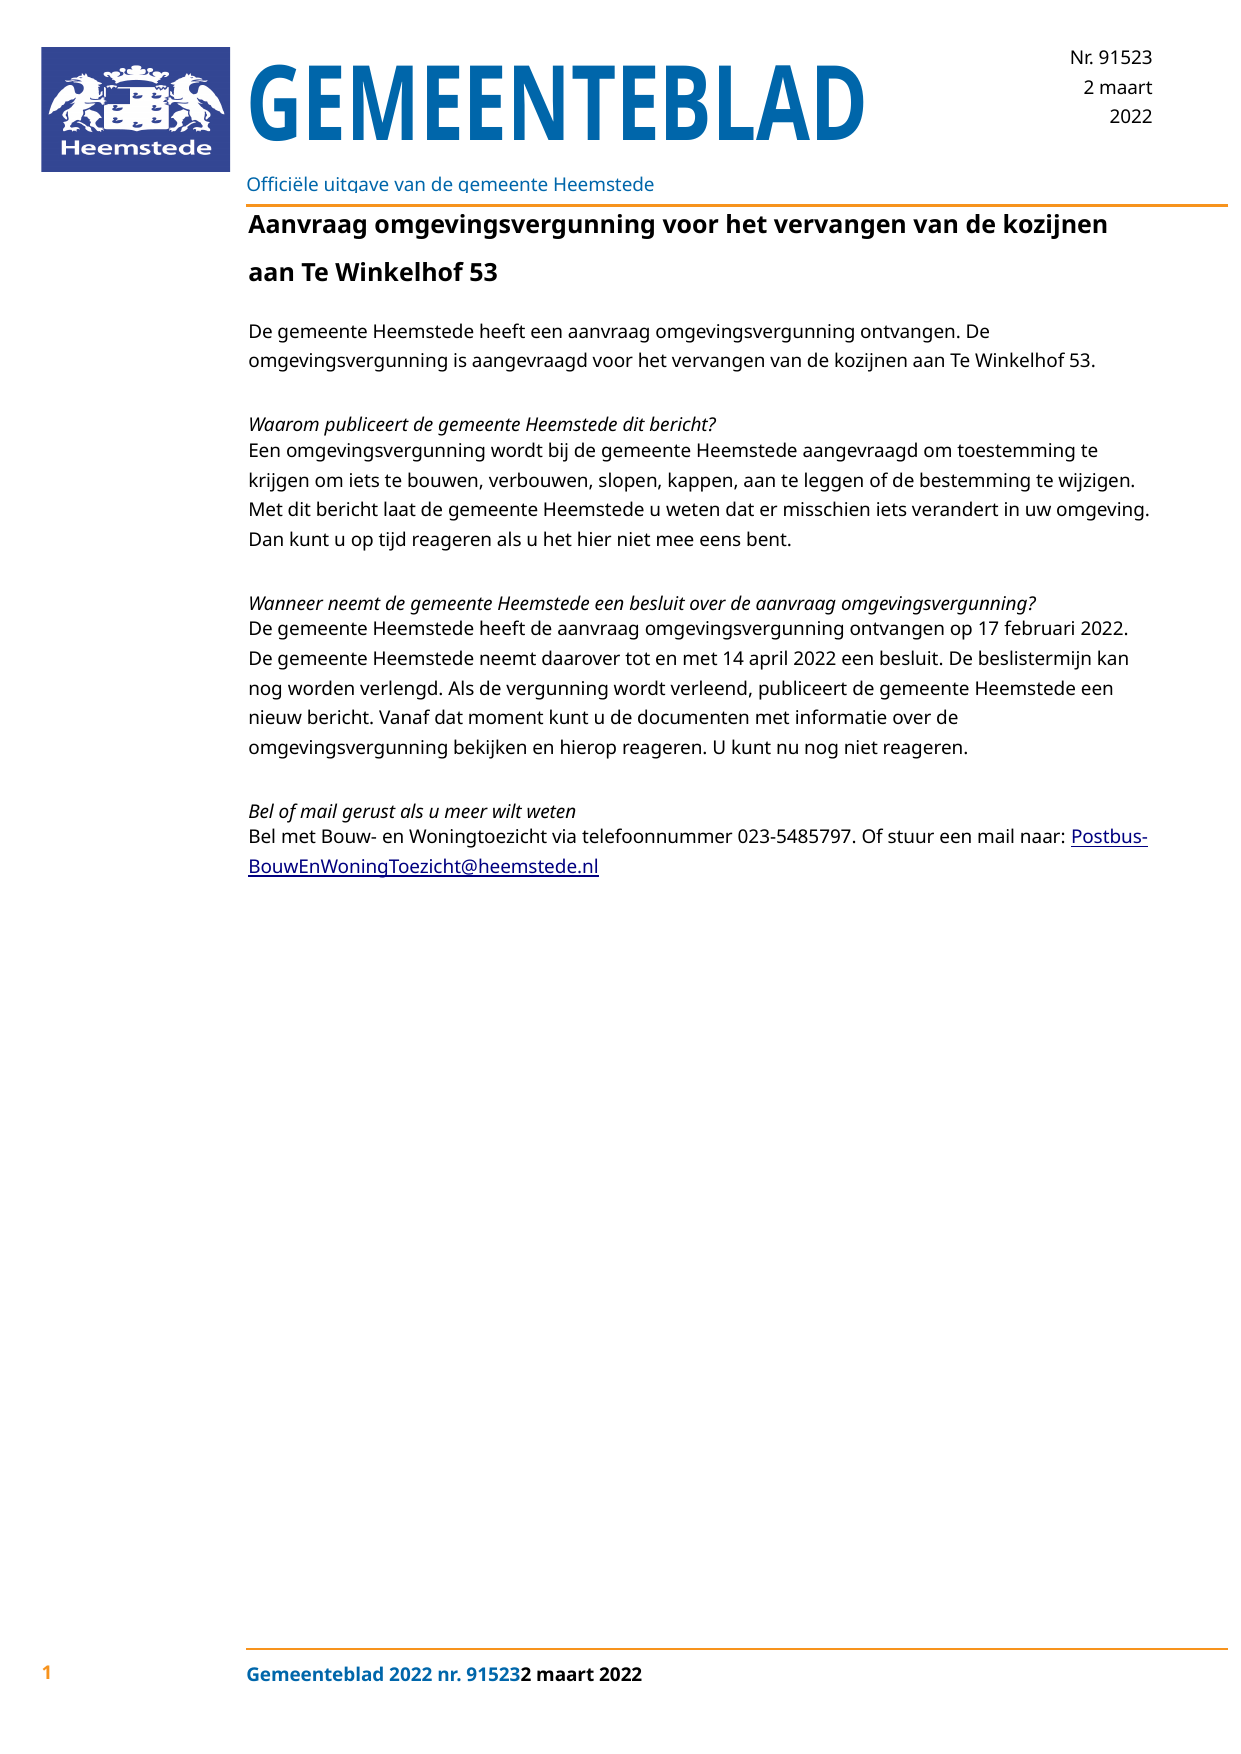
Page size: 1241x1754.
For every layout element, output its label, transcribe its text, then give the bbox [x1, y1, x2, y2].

picture [41, 47, 231, 172]
text Bel met Bouw- en Woningtoezicht via telefoonnummer 023-5485797. Of stuur een mail naar: Postbus-BouwEnWoningToezicht@heemstede.nl [248, 824, 1152, 879]
text Een omgevingsvergunning wordt bij de gemeente Heemstede aangevraagd om toestemming te krijgen om iets te bouwen, verbouwen, slopen, kappen, aan te leggen of de bestemming te wijzigen. Met dit bericht laat de gemeente Heemstede u weten dat er misschien iets verandert in uw omgeving. Dan kunt u op tijd reageren als u het hier niet mee eens bent. [248, 437, 1152, 552]
text Aanvraag omgevingsvergunning voor het vervangen van de kozijnen aan Te Winkelhof 53 [248, 207, 1152, 288]
text Bel of mail gerust als u meer wilt weten [248, 798, 1152, 824]
text Wanneer neemt de gemeente Heemstede een besluit over de aanvraag omgevingsvergunning? [248, 590, 1152, 616]
text De gemeente Heemstede heeft de aanvraag omgevingsvergunning ontvangen op 17 februari 2022. De gemeente Heemstede neemt daarover tot en met 14 april 2022 een besluit. De beslistermijn kan nog worden verlengd. Als de vergunning wordt verleend, publiceert de gemeente Heemstede een nieuw bericht. Vanaf dat moment kunt u de documenten met informatie over de omgevingsvergunning bekijken en hierop reageren. U kunt nu nog niet reageren. [248, 616, 1152, 760]
text Waarom publiceert de gemeente Heemstede dit bericht? [248, 411, 1152, 437]
text De gemeente Heemstede heeft een aanvraag omgevingsvergunning ontvangen. De omgevingsvergunning is aangevraagd voor het vervangen van de kozijnen aan Te Winkelhof 53. [248, 318, 1152, 373]
